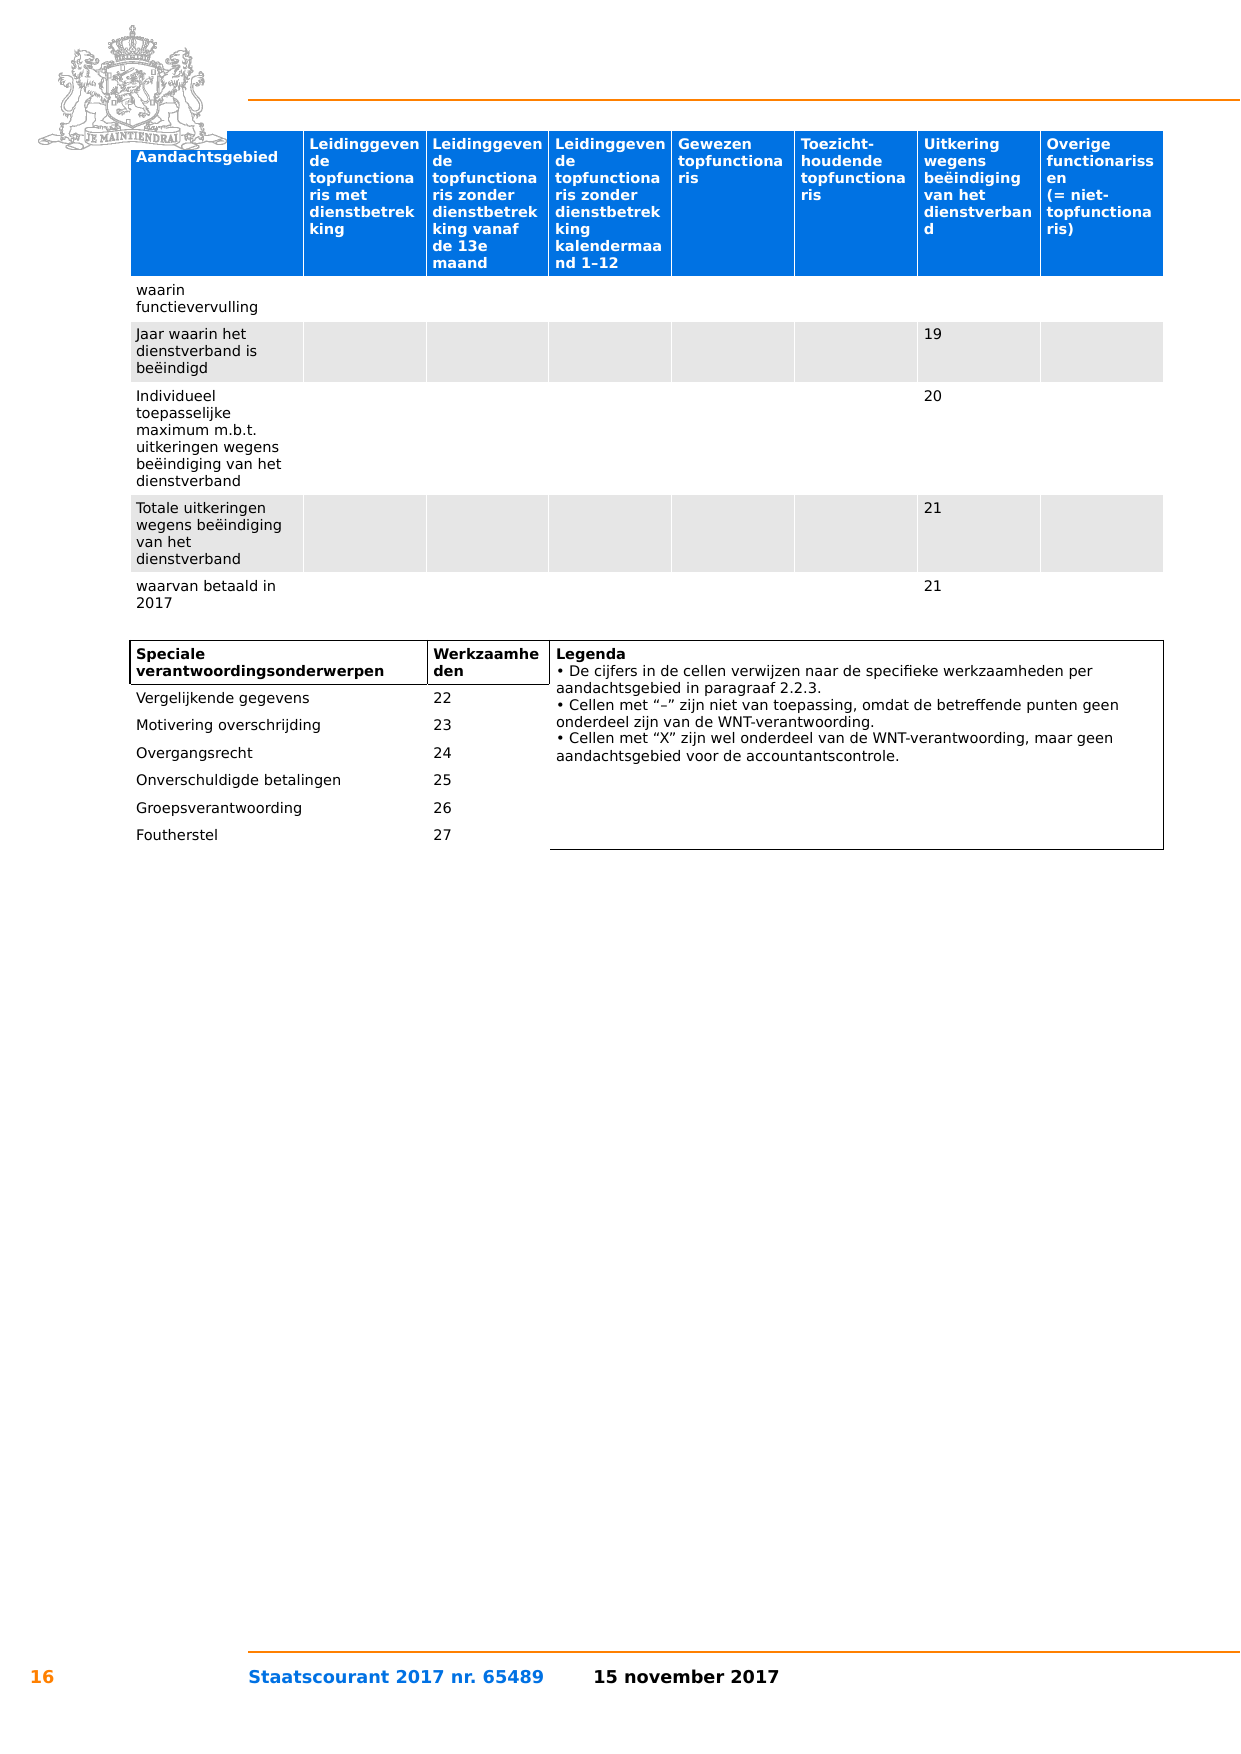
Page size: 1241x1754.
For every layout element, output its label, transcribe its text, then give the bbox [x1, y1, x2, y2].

table_cell [427, 383, 548, 494]
table_cell Vergelijkende gegevens [131, 685, 427, 712]
table_cell [549, 574, 671, 617]
table_header Leidinggevende topfunctionaris met dienstbetrekking [304, 131, 426, 276]
table_cell waarin functievervulling [131, 277, 303, 321]
table_cell Onverschuldigde betalingen [131, 768, 427, 794]
table_cell waarvan betaald in 2017 [131, 574, 303, 617]
table_cell 19 [918, 322, 1040, 382]
table_cell [795, 495, 917, 572]
table_cell [1041, 574, 1163, 617]
table_cell [427, 574, 548, 617]
table_cell [1041, 495, 1163, 572]
table_cell 20 [918, 383, 1040, 494]
table_header Overige functionarissen (= niet-topfunctionaris) [1041, 131, 1163, 276]
table_cell 22 [428, 685, 549, 712]
table_cell 24 [428, 740, 549, 766]
table_cell [549, 277, 671, 321]
table_cell [672, 383, 794, 494]
table_cell Motivering overschrijding [131, 713, 427, 739]
table_header Toezicht-houdende topfunctionaris [795, 131, 917, 276]
table_cell [1041, 322, 1163, 382]
table_cell - [427, 277, 548, 321]
table_cell Individueel toepasselijke maximum m.b.t. uitkeringen wegens beëindiging van het dienstverband [131, 383, 303, 494]
table_cell 25 [428, 768, 549, 794]
table_cell 21 [918, 495, 1040, 572]
table_cell [1041, 383, 1163, 494]
table_cell 21 [918, 574, 1040, 617]
table_cell [795, 277, 917, 321]
table_cell [304, 383, 426, 494]
table_header Uitkering wegens beëindiging van het dienstverband [918, 131, 1040, 276]
table_cell [549, 383, 671, 494]
picture [38, 25, 227, 150]
table_header Leidinggevende topfunctionaris zonder dienstbetrekking vanaf de 13e maand [427, 131, 548, 276]
table_cell Totale uitkeringen wegens beëindiging van het dienstverband [131, 495, 303, 572]
table_cell [795, 322, 917, 382]
table_cell [304, 574, 426, 617]
table_cell [795, 383, 917, 494]
table_cell Groepsverantwoording [131, 795, 427, 821]
table_cell [549, 495, 671, 572]
table_header Leidinggevende topfunctionaris zonder dienstbetrekking kalendermaand 1–12 [549, 131, 671, 276]
table_header Legenda • De cijfers in de cellen verwijzen naar de specifieke werkzaamheden per aandachtsgebied in paragraaf 2.2.3. • Cellen met “–” zijn niet van toepassing, omdat de betreffende punten geen onderdeel zijn van de WNT-verantwoording. • Cellen met “X” zijn wel onderdeel van de WNT-verantwoording, maar geen aandachtsgebied voor de accountantscontrole. [550, 641, 1163, 848]
table_cell [795, 574, 917, 617]
table_cell 26 [428, 795, 549, 821]
table_cell [672, 277, 794, 321]
table_cell - [304, 277, 426, 321]
table_header Speciale verantwoordingsonderwerpen [131, 641, 427, 684]
table_cell [918, 277, 1040, 321]
table_cell [672, 322, 794, 382]
table_cell Jaar waarin het dienstverband is beëindigd [131, 322, 303, 382]
table_cell [427, 322, 548, 382]
table_header Gewezen topfunctionaris [672, 131, 794, 276]
table_cell 23 [428, 713, 549, 739]
table_cell [549, 322, 671, 382]
table_cell [427, 495, 548, 572]
table_header Aandachtsgebied [131, 131, 303, 276]
table_cell [304, 495, 426, 572]
table_header Werkzaamheden [428, 641, 549, 684]
table_cell [304, 322, 426, 382]
table_cell [1041, 277, 1163, 321]
table_cell [672, 495, 794, 572]
table_cell [672, 574, 794, 617]
table_cell 27 [428, 822, 549, 848]
table_cell Overgangsrecht [131, 740, 427, 766]
table_cell Foutherstel [131, 822, 427, 848]
